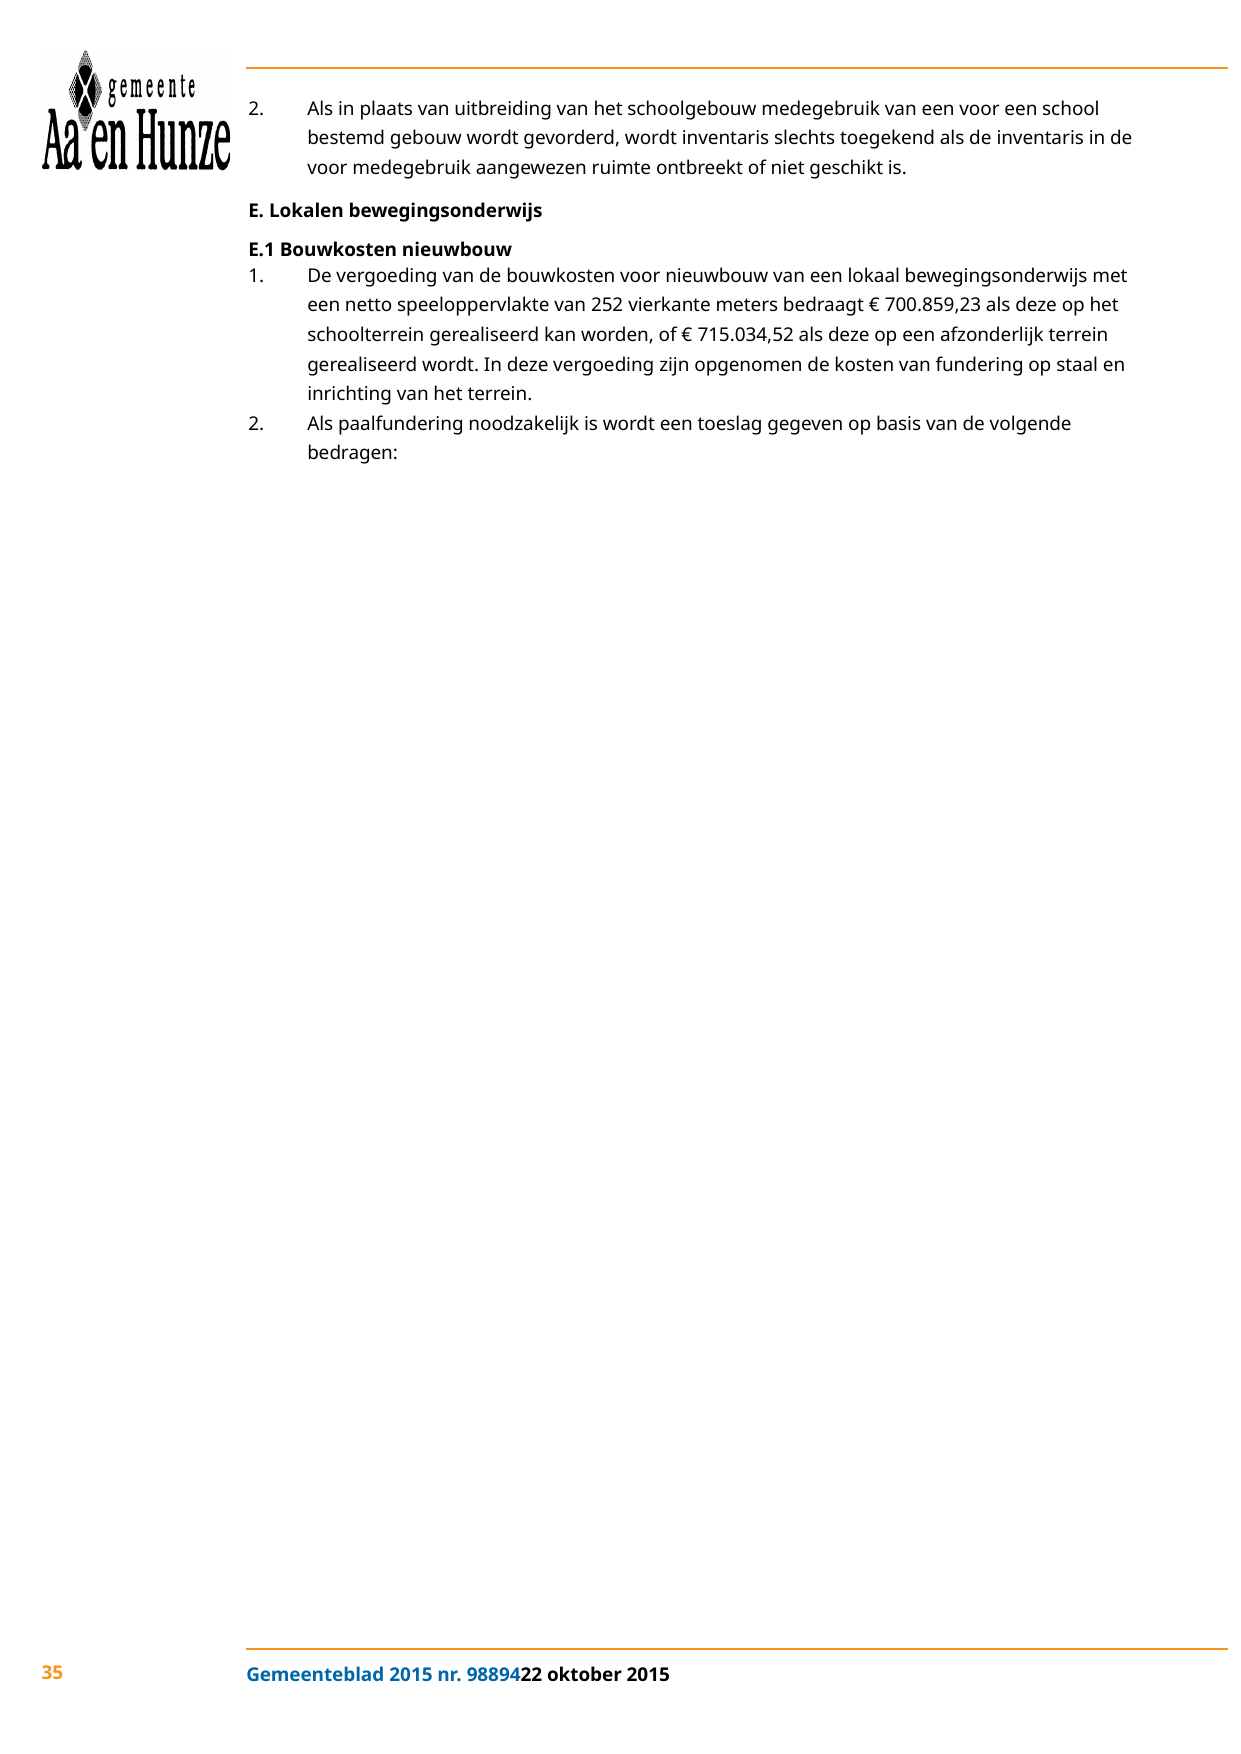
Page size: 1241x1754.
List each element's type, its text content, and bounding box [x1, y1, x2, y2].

list Als paalfundering noodzakelijk is wordt een toeslag gegeven op basis van de volgende bedragen: [248, 410, 1152, 465]
text E. Lokalen bewegingsonderwijs [248, 197, 1152, 223]
text E.1 Bouwkosten nieuwbouw [248, 236, 1152, 262]
list De vergoeding van de bouwkosten voor nieuwbouw van een lokaal bewegingsonderwijs met een netto speeloppervlakte van 252 vierkante meters bedraagt € 700.859,23 als deze op het schoolterrein gerealiseerd kan worden, of € 715.034,52 als deze op een afzonderlijk terrein gerealiseerd wordt. In deze vergoeding zijn opgenomen de kosten van fundering op staal en inrichting van het terrein. [248, 262, 1152, 406]
list Als in plaats van uitbreiding van het schoolgebouw medegebruik van een voor een school bestemd gebouw wordt gevorderd, wordt inventaris slechts toegekend als de inventaris in de voor medegebruik aangewezen ruimte ontbreekt of niet geschikt is. [248, 95, 1152, 180]
picture [41, 47, 231, 172]
